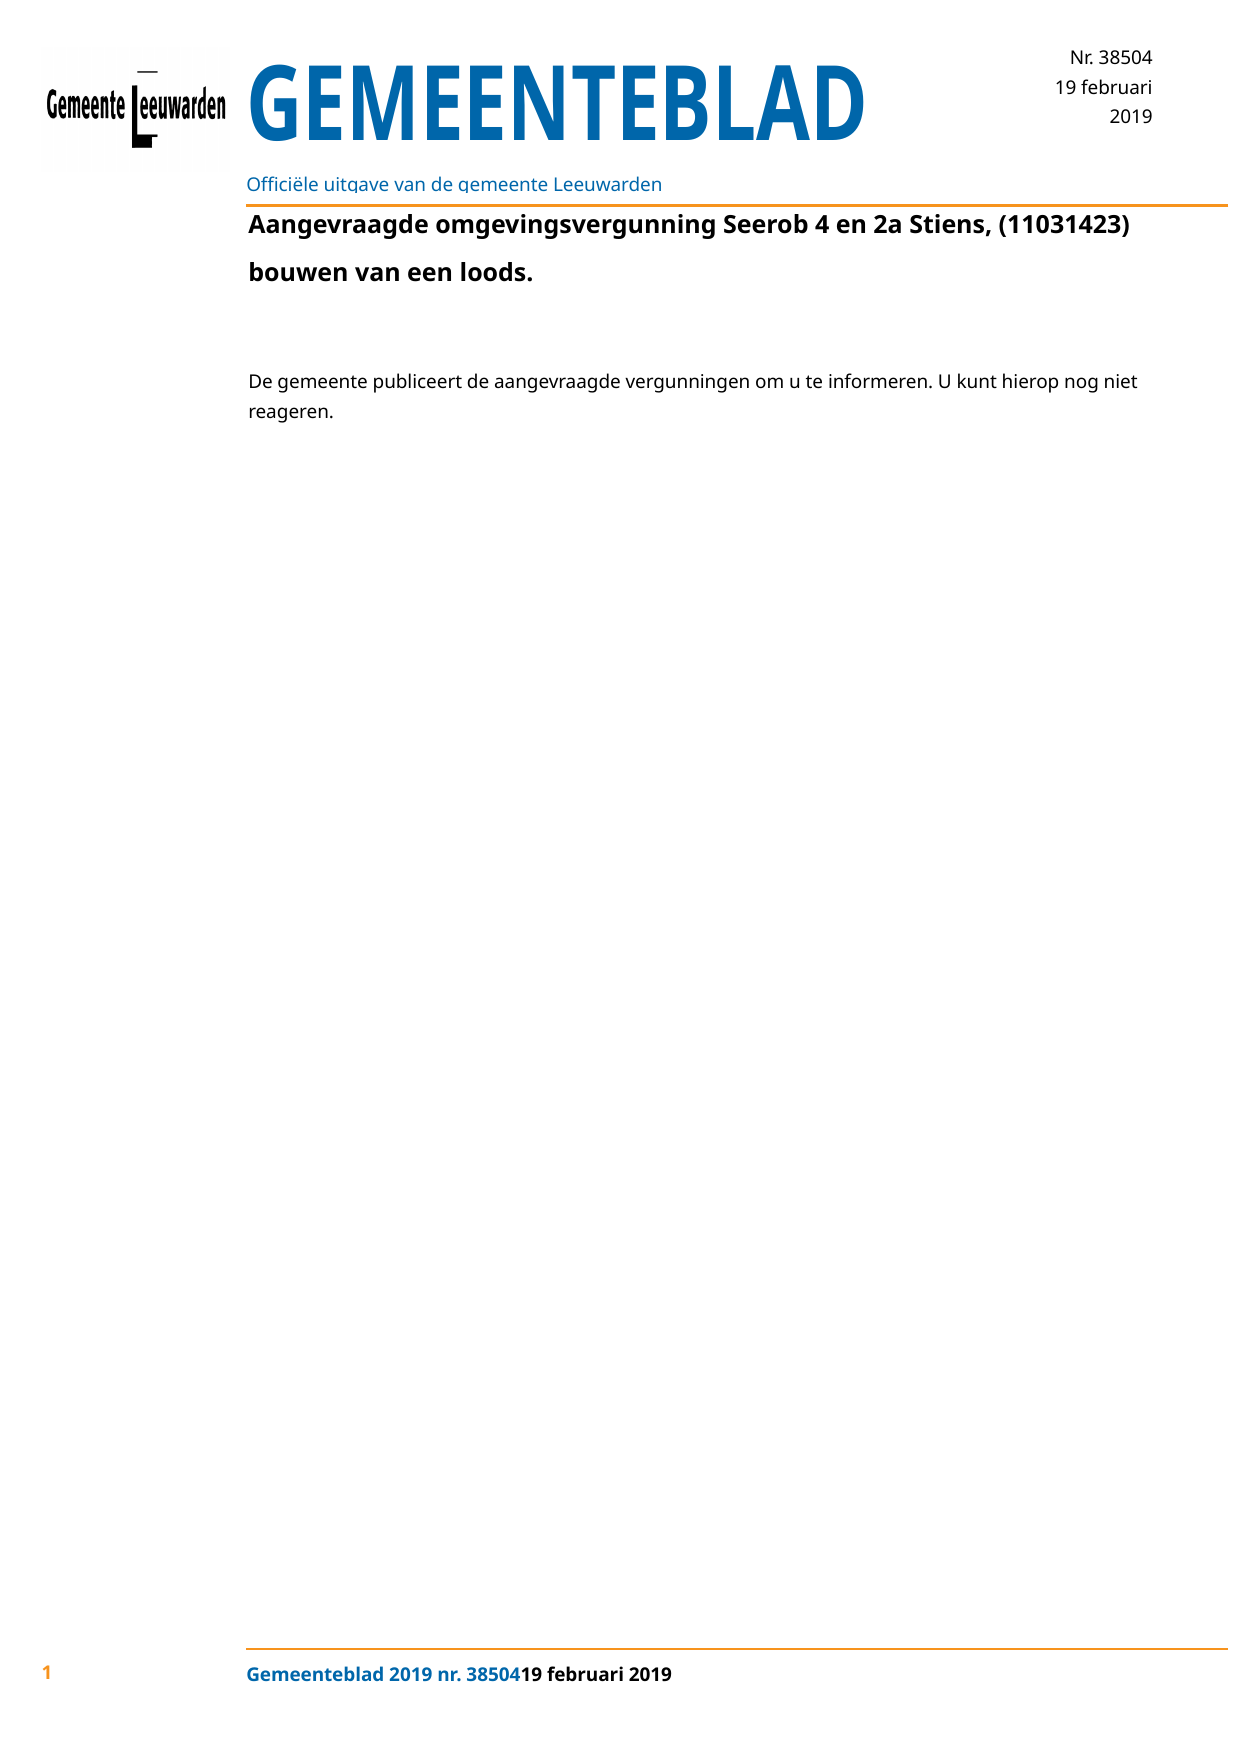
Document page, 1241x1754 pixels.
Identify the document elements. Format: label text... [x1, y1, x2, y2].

picture [41, 47, 231, 172]
text Aangevraagde omgevingsvergunning Seerob 4 en 2a Stiens, (11031423) bouwen van een loods. [248, 207, 1152, 288]
text De gemeente publiceert de aangevraagde vergunningen om u te informeren. U kunt hierop nog niet reageren. [248, 368, 1152, 424]
